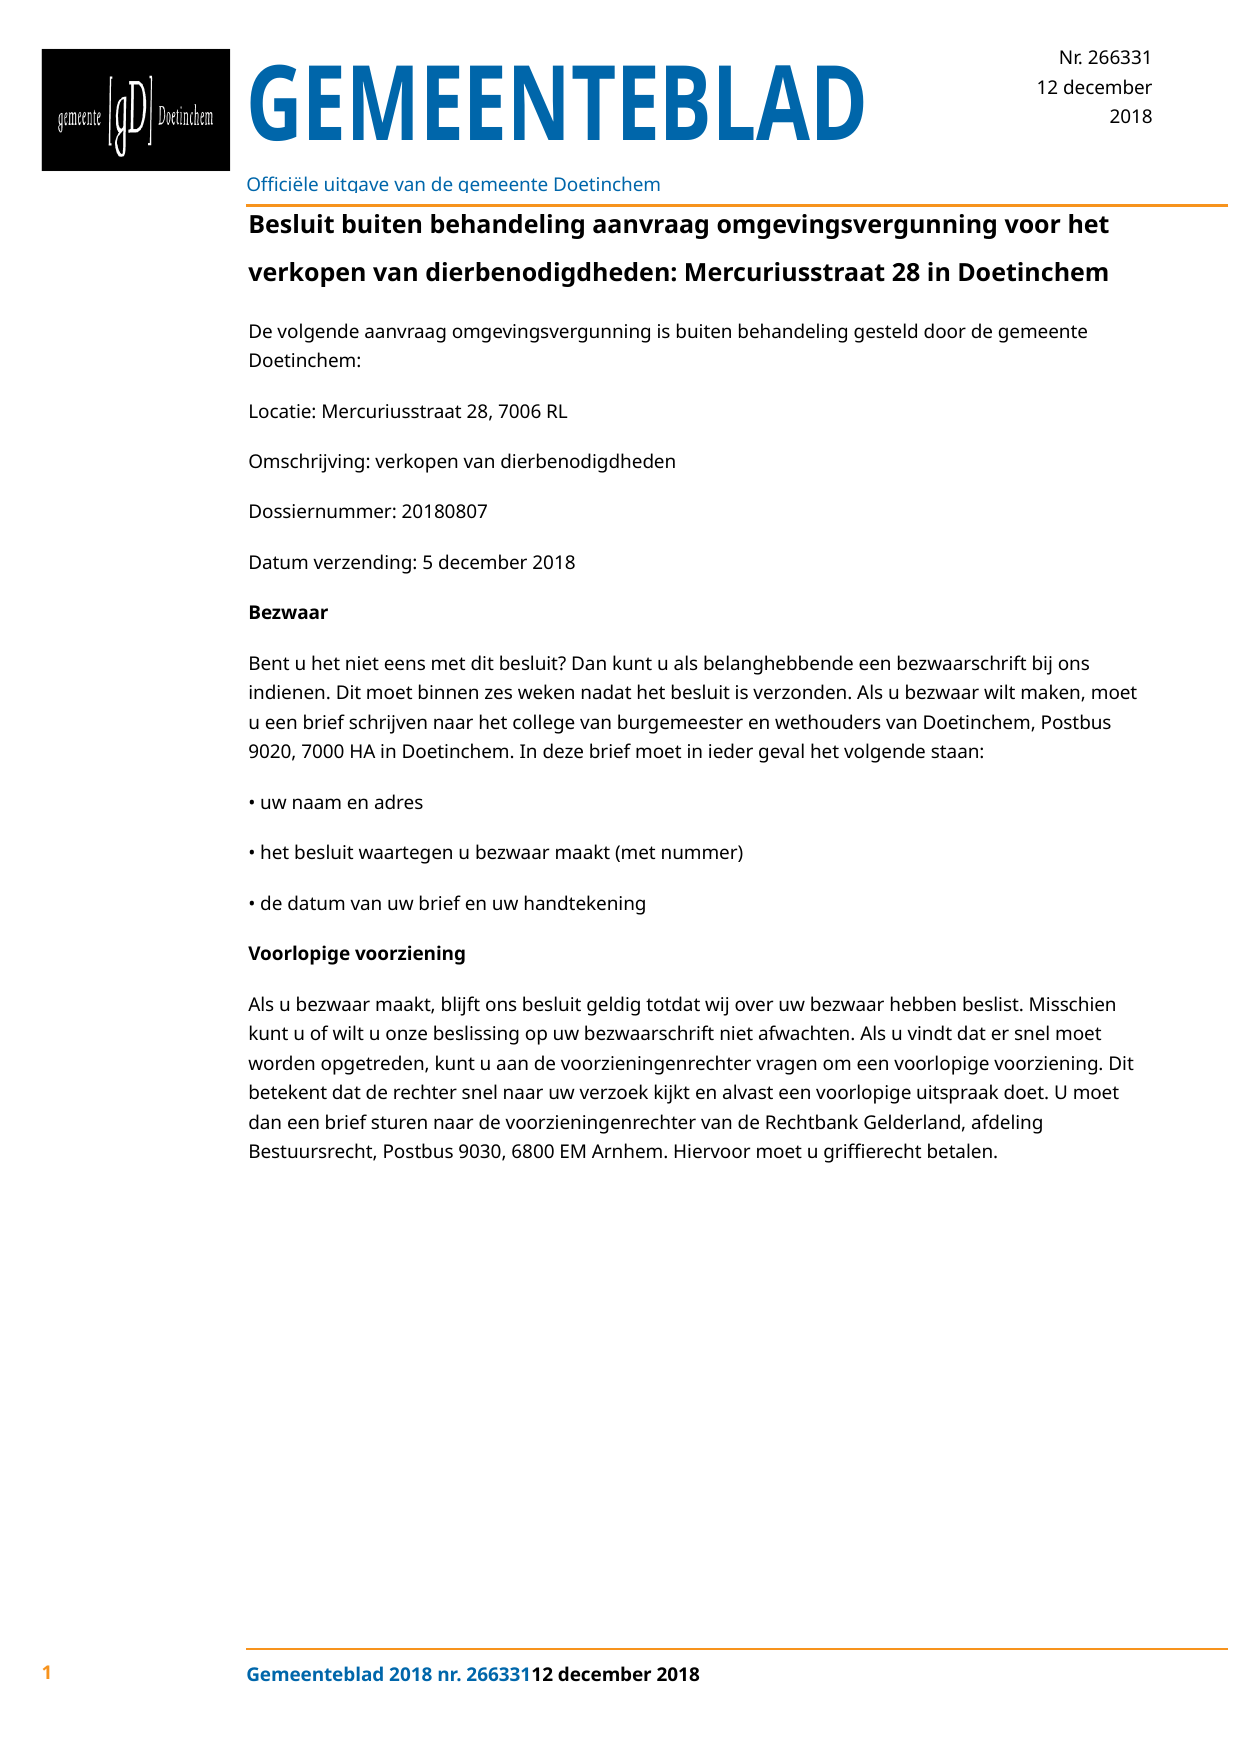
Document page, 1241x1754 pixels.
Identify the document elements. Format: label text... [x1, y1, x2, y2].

text Datum verzending: 5 december 2018 [248, 549, 1152, 575]
text Bezwaar [248, 599, 1152, 625]
text Besluit buiten behandeling aanvraag omgevingsvergunning voor het verkopen van dierbenodigdheden: Mercuriusstraat 28 in Doetinchem [248, 207, 1152, 288]
text Voorlopige voorziening [248, 940, 1152, 966]
text Dossiernummer: 20180807 [248, 499, 1152, 524]
picture [41, 47, 231, 172]
text De volgende aanvraag omgevingsvergunning is buiten behandeling gesteld door de gemeente Doetinchem: [248, 318, 1152, 373]
text Omschrijving: verkopen van dierbenodigdheden [248, 448, 1152, 474]
text Locatie: Mercuriusstraat 28, 7006 RL [248, 398, 1152, 424]
text • uw naam en adres [248, 789, 1152, 815]
text • het besluit waartegen u bezwaar maakt (met nummer) [248, 839, 1152, 865]
text Bent u het niet eens met dit besluit? Dan kunt u als belanghebbende een bezwaarschrift bij ons indienen. Dit moet binnen zes weken nadat het besluit is verzonden. Als u bezwaar wilt maken, moet u een brief schrijven naar het college van burgemeester en wethouders van Doetinchem, Postbus 9020, 7000 HA in Doetinchem. In deze brief moet in ieder geval het volgende staan: [248, 650, 1152, 764]
text • de datum van uw brief en uw handtekening [248, 890, 1152, 916]
text Als u bezwaar maakt, blijft ons besluit geldig totdat wij over uw bezwaar hebben beslist. Misschien kunt u of wilt u onze beslissing op uw bezwaarschrift niet afwachten. Als u vindt dat er snel moet worden opgetreden, kunt u aan de voorzieningenrechter vragen om een voorlopige voorziening. Dit betekent dat de rechter snel naar uw verzoek kijkt en alvast een voorlopige uitspraak doet. U moet dan een brief sturen naar de voorzieningenrechter van de Rechtbank Gelderland, afdeling Bestuursrecht, Postbus 9030, 6800 EM Arnhem. Hiervoor moet u griffierecht betalen. [248, 991, 1152, 1164]
